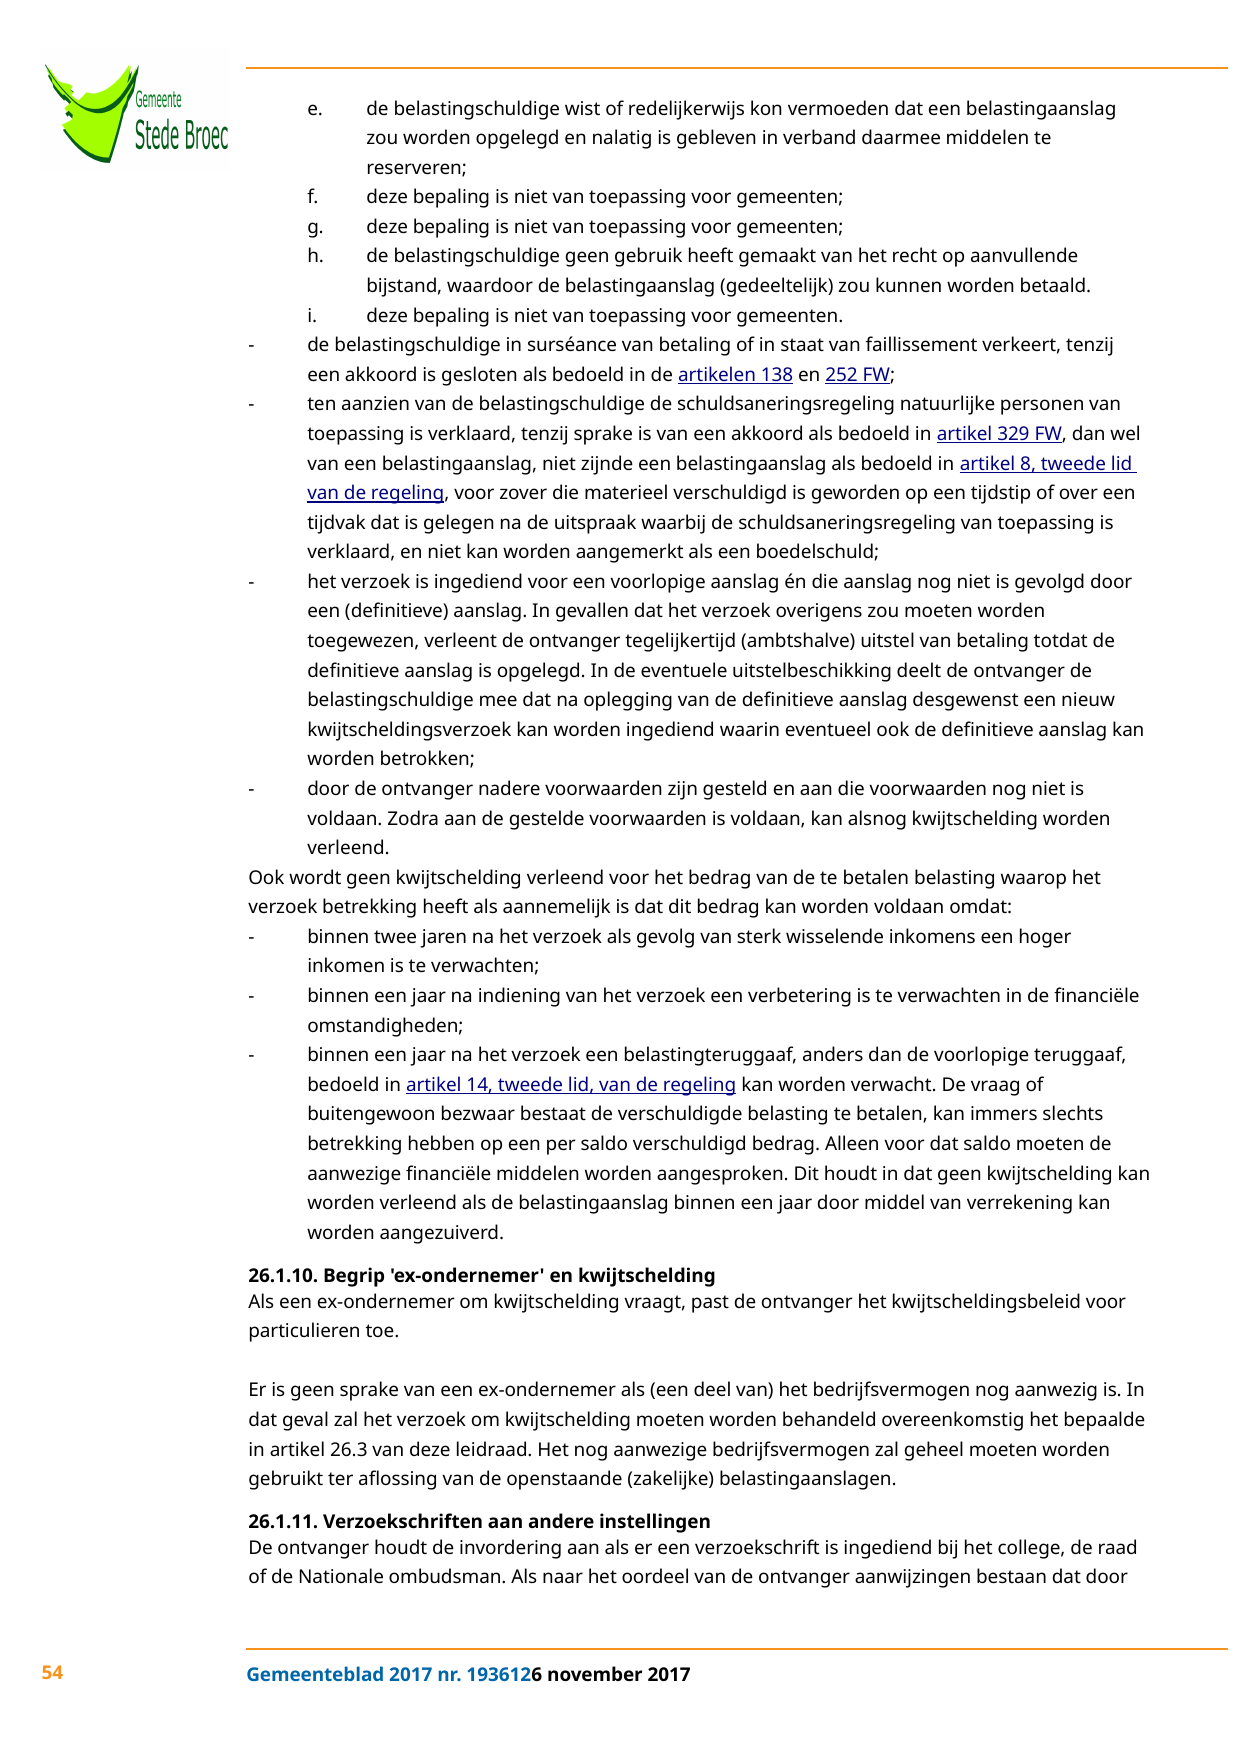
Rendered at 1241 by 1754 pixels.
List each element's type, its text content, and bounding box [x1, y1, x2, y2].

text Als een ex-ondernemer om kwijtschelding vraagt, past de ontvanger het kwijtscheldingsbeleid voor particulieren toe. [248, 1288, 1152, 1343]
text Ook wordt geen kwijtschelding verleend voor het bedrag van de te betalen belasting waarop het verzoek betrekking heeft als aannemelijk is dat dit bedrag kan worden voldaan omdat: [248, 864, 1152, 919]
text De ontvanger houdt de invordering aan als er een verzoekschrift is ingediend bij het college, de raad of de Nationale ombudsman. Als naar het oordeel van de ontvanger aanwijzingen bestaan dat door [248, 1534, 1152, 1589]
picture [41, 47, 231, 172]
list het verzoek is ingediend voor een voorlopige aanslag én die aanslag nog niet is gevolgd door een (definitieve) aanslag. In gevallen dat het verzoek overigens zou moeten worden toegewezen, verleent de ontvanger tegelijkertijd (ambtshalve) uitstel van betaling totdat de definitieve aanslag is opgelegd. In de eventuele uitstelbeschikking deelt de ontvanger de belastingschuldige mee dat na oplegging van de definitieve aanslag desgewenst een nieuw kwijtscheldingsverzoek kan worden ingediend waarin eventueel ook de definitieve aanslag kan worden betrokken; [248, 568, 1152, 771]
list door de ontvanger nadere voorwaarden zijn gesteld en aan die voorwaarden nog niet is voldaan. Zodra aan de gestelde voorwaarden is voldaan, kan alsnog kwijtschelding worden verleend. [248, 775, 1152, 860]
list binnen een jaar na indiening van het verzoek een verbetering is te verwachten in de financiële omstandigheden; [248, 982, 1152, 1038]
list binnen twee jaren na het verzoek als gevolg van sterk wisselende inkomens een hoger inkomen is te verwachten; [248, 923, 1152, 978]
list deze bepaling is niet van toepassing voor gemeenten; [307, 183, 1152, 209]
list de belastingschuldige in surséance van betaling of in staat van faillissement verkeert, tenzij een akkoord is gesloten als bedoeld in de artikelen 138 en 252 FW; [248, 331, 1152, 387]
list de belastingschuldige geen gebruik heeft gemaakt van het recht op aanvullende bijstand, waardoor de belastingaanslag (gedeeltelijk) zou kunnen worden betaald. [307, 243, 1152, 298]
list ten aanzien van de belastingschuldige de schuldsaneringsregeling natuurlijke personen van toepassing is verklaard, tenzij sprake is van een akkoord als bedoeld in artikel 329 FW, dan wel van een belastingaanslag, niet zijnde een belastingaanslag als bedoeld in artikel 8, tweede lid van de regeling, voor zover die materieel verschuldigd is geworden op een tijdstip of over een tijdvak dat is gelegen na de uitspraak waarbij de schuldsaneringsregeling van toepassing is verklaard, en niet kan worden aangemerkt als een boedelschuld; [248, 391, 1152, 564]
list binnen een jaar na het verzoek een belastingteruggaaf, anders dan de voorlopige teruggaaf, bedoeld in artikel 14, tweede lid, van de regeling kan worden verwacht. De vraag of buitengewoon bezwaar bestaat de verschuldigde belasting te betalen, kan immers slechts betrekking hebben op een per saldo verschuldigd bedrag. Alleen voor dat saldo moeten de aanwezige financiële middelen worden aangesproken. Dit houdt in dat geen kwijtschelding kan worden verleend als de belastingaanslag binnen een jaar door middel van verrekening kan worden aangezuiverd. [248, 1041, 1152, 1245]
list deze bepaling is niet van toepassing voor gemeenten; [307, 213, 1152, 239]
text Er is geen sprake van een ex-ondernemer als (een deel van) het bedrijfsvermogen nog aanwezig is. In dat geval zal het verzoek om kwijtschelding moeten worden behandeld overeenkomstig het bepaalde in artikel 26.3 van deze leidraad. Het nog aanwezige bedrijfsvermogen zal geheel moeten worden gebruikt ter aflossing van de openstaande (zakelijke) belastingaanslagen. [248, 1377, 1152, 1491]
text 26.1.11. Verzoekschriften aan andere instellingen [248, 1508, 1152, 1534]
list deze bepaling is niet van toepassing voor gemeenten. [307, 302, 1152, 328]
text 26.1.10. Begrip 'ex-ondernemer' en kwijtschelding [248, 1262, 1152, 1288]
list de belastingschuldige wist of redelijkerwijs kon vermoeden dat een belastingaanslag zou worden opgelegd en nalatig is gebleven in verband daarmee middelen te reserveren; [307, 95, 1152, 180]
